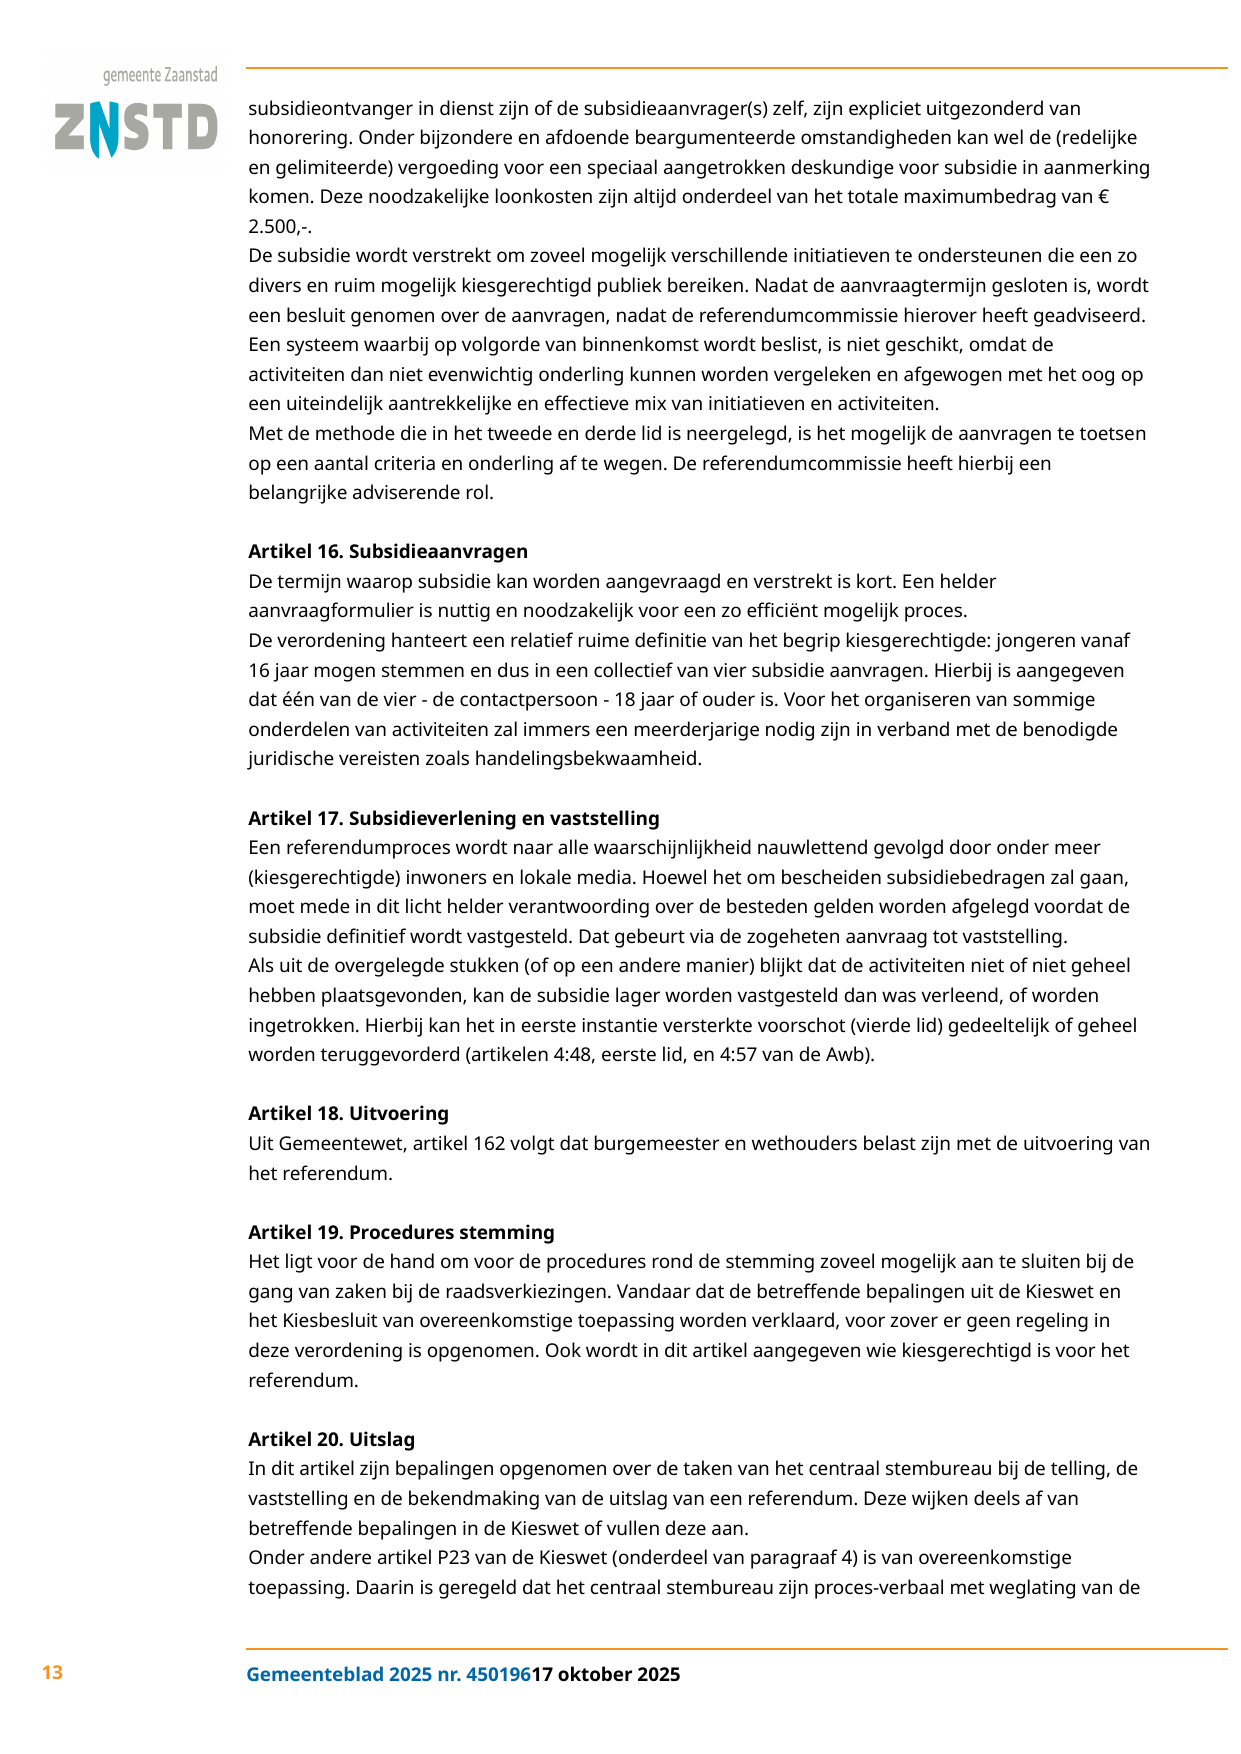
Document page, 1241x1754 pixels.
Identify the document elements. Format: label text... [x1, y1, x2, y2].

text Het ligt voor de hand om voor de procedures rond de stemming zoveel mogelijk aan te sluiten bij de gang van zaken bij de raadsverkiezingen. Vandaar dat de betreffende bepalingen uit de Kieswet en het Kiesbesluit van overeenkomstige toepassing worden verklaard, voor zover er geen regeling in deze verordening is opgenomen. Ook wordt in dit artikel aangegeven wie kiesgerechtigd is voor het referendum. [248, 1248, 1152, 1393]
text subsidieontvanger in dienst zijn of de subsidieaanvrager(s) zelf, zijn expliciet uitgezonderd van honorering. Onder bijzondere en afdoende beargumenteerde omstandigheden kan wel de (redelijke en gelimiteerde) vergoeding voor een speciaal aangetrokken deskundige voor subsidie in aanmerking komen. Deze noodzakelijke loonkosten zijn altijd onderdeel van het totale maximumbedrag van € 2.500,-. [248, 95, 1152, 239]
text Artikel 19. Procedures stemming [248, 1219, 1152, 1245]
text In dit artikel zijn bepalingen opgenomen over de taken van het centraal stembureau bij de telling, de vaststelling en de bekendmaking van de uitslag van een referendum. Deze wijken deels af van betreffende bepalingen in de Kieswet of vullen deze aan. [248, 1456, 1152, 1541]
text De verordening hanteert een relatief ruime definitie van het begrip kiesgerechtigde: jongeren vanaf 16 jaar mogen stemmen en dus in een collectief van vier subsidie aanvragen. Hierbij is aangegeven dat één van de vier - de contactpersoon - 18 jaar of ouder is. Voor het organiseren van sommige onderdelen van activiteiten zal immers een meerderjarige nodig zijn in verband met de benodigde juridische vereisten zoals handelingsbekwaamheid. [248, 627, 1152, 771]
text Artikel 16. Subsidieaanvragen [248, 538, 1152, 564]
picture [41, 47, 231, 172]
text Als uit de overgelegde stukken (of op een andere manier) blijkt dat de activiteiten niet of niet geheel hebben plaatsgevonden, kan de subsidie lager worden vastgesteld dan was verleend, of worden ingetrokken. Hierbij kan het in eerste instantie versterkte voorschot (vierde lid) gedeeltelijk of geheel worden teruggevorderd (artikelen 4:48, eerste lid, en 4:57 van de Awb). [248, 953, 1152, 1067]
text Een referendumproces wordt naar alle waarschijnlijkheid nauwlettend gevolgd door onder meer (kiesgerechtigde) inwoners en lokale media. Hoewel het om bescheiden subsidiebedragen zal gaan, moet mede in dit licht helder verantwoording over de besteden gelden worden afgelegd voordat de subsidie definitief wordt vastgesteld. Dat gebeurt via de zogeheten aanvraag tot vaststelling. [248, 834, 1152, 949]
text Uit Gemeentewet, artikel 162 volgt dat burgemeester en wethouders belast zijn met de uitvoering van het referendum. [248, 1130, 1152, 1186]
text Artikel 20. Uitslag [248, 1426, 1152, 1452]
text De subsidie wordt verstrekt om zoveel mogelijk verschillende initiatieven te ondersteunen die een zo divers en ruim mogelijk kiesgerechtigd publiek bereiken. Nadat de aanvraagtermijn gesloten is, wordt een besluit genomen over de aanvragen, nadat de referendumcommissie hierover heeft geadviseerd. Een systeem waarbij op volgorde van binnenkomst wordt beslist, is niet geschikt, omdat de activiteiten dan niet evenwichtig onderling kunnen worden vergeleken en afgewogen met het oog op een uiteindelijk aantrekkelijke en effectieve mix van initiatieven en activiteiten. [248, 243, 1152, 416]
text De termijn waarop subsidie kan worden aangevraagd en verstrekt is kort. Een helder aanvraagformulier is nuttig en noodzakelijk voor een zo efficiënt mogelijk proces. [248, 568, 1152, 623]
text Artikel 17. Subsidieverlening en vaststelling [248, 805, 1152, 831]
text Onder andere artikel P23 van de Kieswet (onderdeel van paragraaf 4) is van overeenkomstige toepassing. Daarin is geregeld dat het centraal stembureau zijn proces-verbaal met weglating van de [248, 1544, 1152, 1600]
text Met de methode die in het tweede en derde lid is neergelegd, is het mogelijk de aanvragen te toetsen op een aantal criteria en onderling af te wegen. De referendumcommissie heeft hierbij een belangrijke adviserende rol. [248, 420, 1152, 505]
text Artikel 18. Uitvoering [248, 1101, 1152, 1126]
